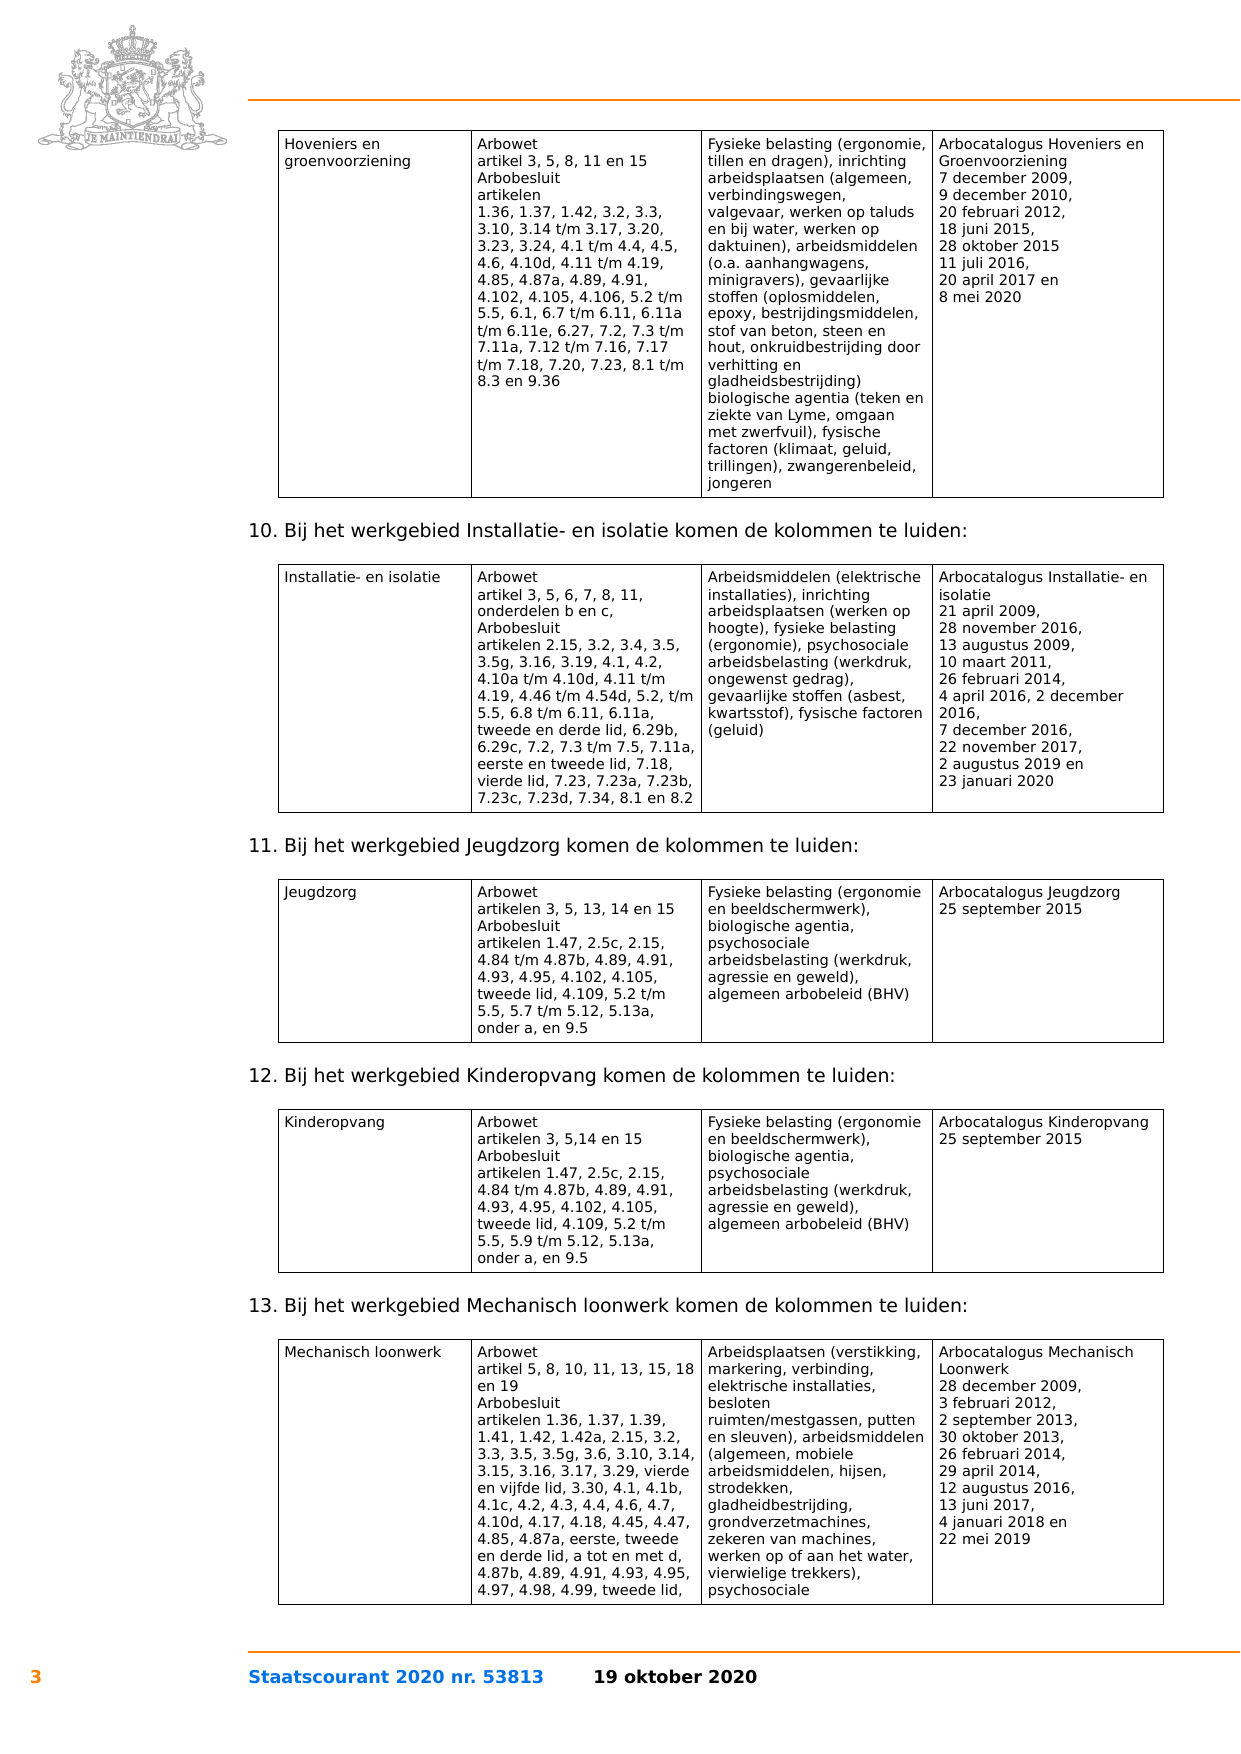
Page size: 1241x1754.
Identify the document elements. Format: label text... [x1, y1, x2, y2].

table_header Arbeidsmiddelen (elektrische installaties), inrichting arbeidsplaatsen (werken op hoogte), fysieke belasting (ergonomie), psychosociale arbeidsbelasting (werkdruk, ongewenst gedrag), gevaarlijke stoffen (asbest, kwartsstof), fysische factoren (geluid) [702, 565, 932, 812]
text 12. Bij het werkgebied Kinderopvang komen de kolommen te luiden: [248, 1065, 1163, 1087]
table_header Arbowet artikel 5, 8, 10, 11, 13, 15, 18 en 19 Arbobesluit artikelen 1.36, 1.37, 1.39, 1.41, 1.42, 1.42a, 2.15, 3.2, 3.3, 3.5, 3.5g, 3.6, 3.10, 3.14, 3.15, 3.16, 3.17, 3.29, vierde en vijfde lid, 3.30, 4.1, 4.1b, 4.1c, 4.2, 4.3, 4.4, 4.6, 4.7, 4.10d, 4.17, 4.18, 4.45, 4.47, 4.85, 4.87a, eerste, tweede en derde lid, a tot en met d, 4.87b, 4.89, 4.91, 4.93, 4.95, 4.97, 4.98, 4.99, tweede lid, [472, 1340, 701, 1604]
table_header Installatie- en isolatie [279, 565, 471, 812]
table_header Arbocatalogus Jeugdzorg 25 september 2015 [933, 880, 1163, 1042]
table_header Arbocatalogus Installatie- en isolatie 21 april 2009, 28 november 2016, 13 augustus 2009, 10 maart 2011, 26 februari 2014, 4 april 2016, 2 december 2016, 7 december 2016, 22 november 2017, 2 augustus 2019 en 23 januari 2020 [933, 565, 1163, 812]
table_header Fysieke belasting (ergonomie, tillen en dragen), inrichting arbeidsplaatsen (algemeen, verbindingswegen, valgevaar, werken op taluds en bij water, werken op daktuinen), arbeidsmiddelen (o.a. aanhangwagens, minigravers), gevaarlijke stoffen (oplosmiddelen, epoxy, bestrijdingsmiddelen, stof van beton, steen en hout, onkruidbestrijding door verhitting en gladheidsbestrijding) biologische agentia (teken en ziekte van Lyme, omgaan met zwerfvuil), fysische factoren (klimaat, geluid, trillingen), zwangerenbeleid, jongeren [702, 131, 932, 497]
table_header Arbowet artikel 3, 5, 8, 11 en 15 Arbobesluit artikelen 1.36, 1.37, 1.42, 3.2, 3.3, 3.10, 3.14 t/m 3.17, 3.20, 3.23, 3.24, 4.1 t/m 4.4, 4.5, 4.6, 4.10d, 4.11 t/m 4.19, 4.85, 4.87a, 4.89, 4.91, 4.102, 4.105, 4.106, 5.2 t/m 5.5, 6.1, 6.7 t/m 6.11, 6.11a t/m 6.11e, 6.27, 7.2, 7.3 t/m 7.11a, 7.12 t/m 7.16, 7.17 t/m 7.18, 7.20, 7.23, 8.1 t/m 8.3 en 9.36 [472, 131, 701, 497]
table_header Mechanisch loonwerk [279, 1340, 471, 1604]
picture [38, 25, 227, 150]
table_header Arbeidsplaatsen (verstikking, markering, verbinding, elektrische installaties, besloten ruimten/mestgassen, putten en sleuven), arbeidsmiddelen (algemeen, mobiele arbeidsmiddelen, hijsen, strodekken, gladheidbestrijding, grondverzetmachines, zekeren van machines, werken op of aan het water, vierwielige trekkers), psychosociale [702, 1340, 932, 1604]
table_header Arbocatalogus Kinderopvang 25 september 2015 [933, 1110, 1163, 1272]
table_header Hoveniers en groenvoorziening [279, 131, 471, 497]
table_header Arbocatalogus Hoveniers en Groenvoorziening 7 december 2009, 9 december 2010, 20 februari 2012, 18 juni 2015, 28 oktober 2015 11 juli 2016, 20 april 2017 en 8 mei 2020 [933, 131, 1163, 497]
table_header Fysieke belasting (ergonomie en beeldschermwerk), biologische agentia, psychosociale arbeidsbelasting (werkdruk, agressie en geweld), algemeen arbobeleid (BHV) [702, 880, 932, 1042]
table_header Arbowet artikel 3, 5, 6, 7, 8, 11, onderdelen b en c, Arbobesluit artikelen 2.15, 3.2, 3.4, 3.5, 3.5g, 3.16, 3.19, 4.1, 4.2, 4.10a t/m 4.10d, 4.11 t/m 4.19, 4.46 t/m 4.54d, 5.2, t/m 5.5, 6.8 t/m 6.11, 6.11a, tweede en derde lid, 6.29b, 6.29c, 7.2, 7.3 t/m 7.5, 7.11a, eerste en tweede lid, 7.18, vierde lid, 7.23, 7.23a, 7.23b, 7.23c, 7.23d, 7.34, 8.1 en 8.2 [472, 565, 701, 812]
table_header Arbowet artikelen 3, 5, 13, 14 en 15 Arbobesluit artikelen 1.47, 2.5c, 2.15, 4.84 t/m 4.87b, 4.89, 4.91, 4.93, 4.95, 4.102, 4.105, tweede lid, 4.109, 5.2 t/m 5.5, 5.7 t/m 5.12, 5.13a, onder a, en 9.5 [472, 880, 701, 1042]
text 13. Bij het werkgebied Mechanisch loonwerk komen de kolommen te luiden: [248, 1295, 1163, 1317]
table_header Fysieke belasting (ergonomie en beeldschermwerk), biologische agentia, psychosociale arbeidsbelasting (werkdruk, agressie en geweld), algemeen arbobeleid (BHV) [702, 1110, 932, 1272]
text 10. Bij het werkgebied Installatie- en isolatie komen de kolommen te luiden: [248, 520, 1163, 542]
table_header Arbowet artikelen 3, 5,14 en 15 Arbobesluit artikelen 1.47, 2.5c, 2.15, 4.84 t/m 4.87b, 4.89, 4.91, 4.93, 4.95, 4.102, 4.105, tweede lid, 4.109, 5.2 t/m 5.5, 5.9 t/m 5.12, 5.13a, onder a, en 9.5 [472, 1110, 701, 1272]
table_header Kinderopvang [279, 1110, 471, 1272]
table_header Jeugdzorg [279, 880, 471, 1042]
table_header Arbocatalogus Mechanisch Loonwerk 28 december 2009, 3 februari 2012, 2 september 2013, 30 oktober 2013, 26 februari 2014, 29 april 2014, 12 augustus 2016, 13 juni 2017, 4 januari 2018 en 22 mei 2019 [933, 1340, 1163, 1604]
text 11. Bij het werkgebied Jeugdzorg komen de kolommen te luiden: [248, 835, 1163, 857]
